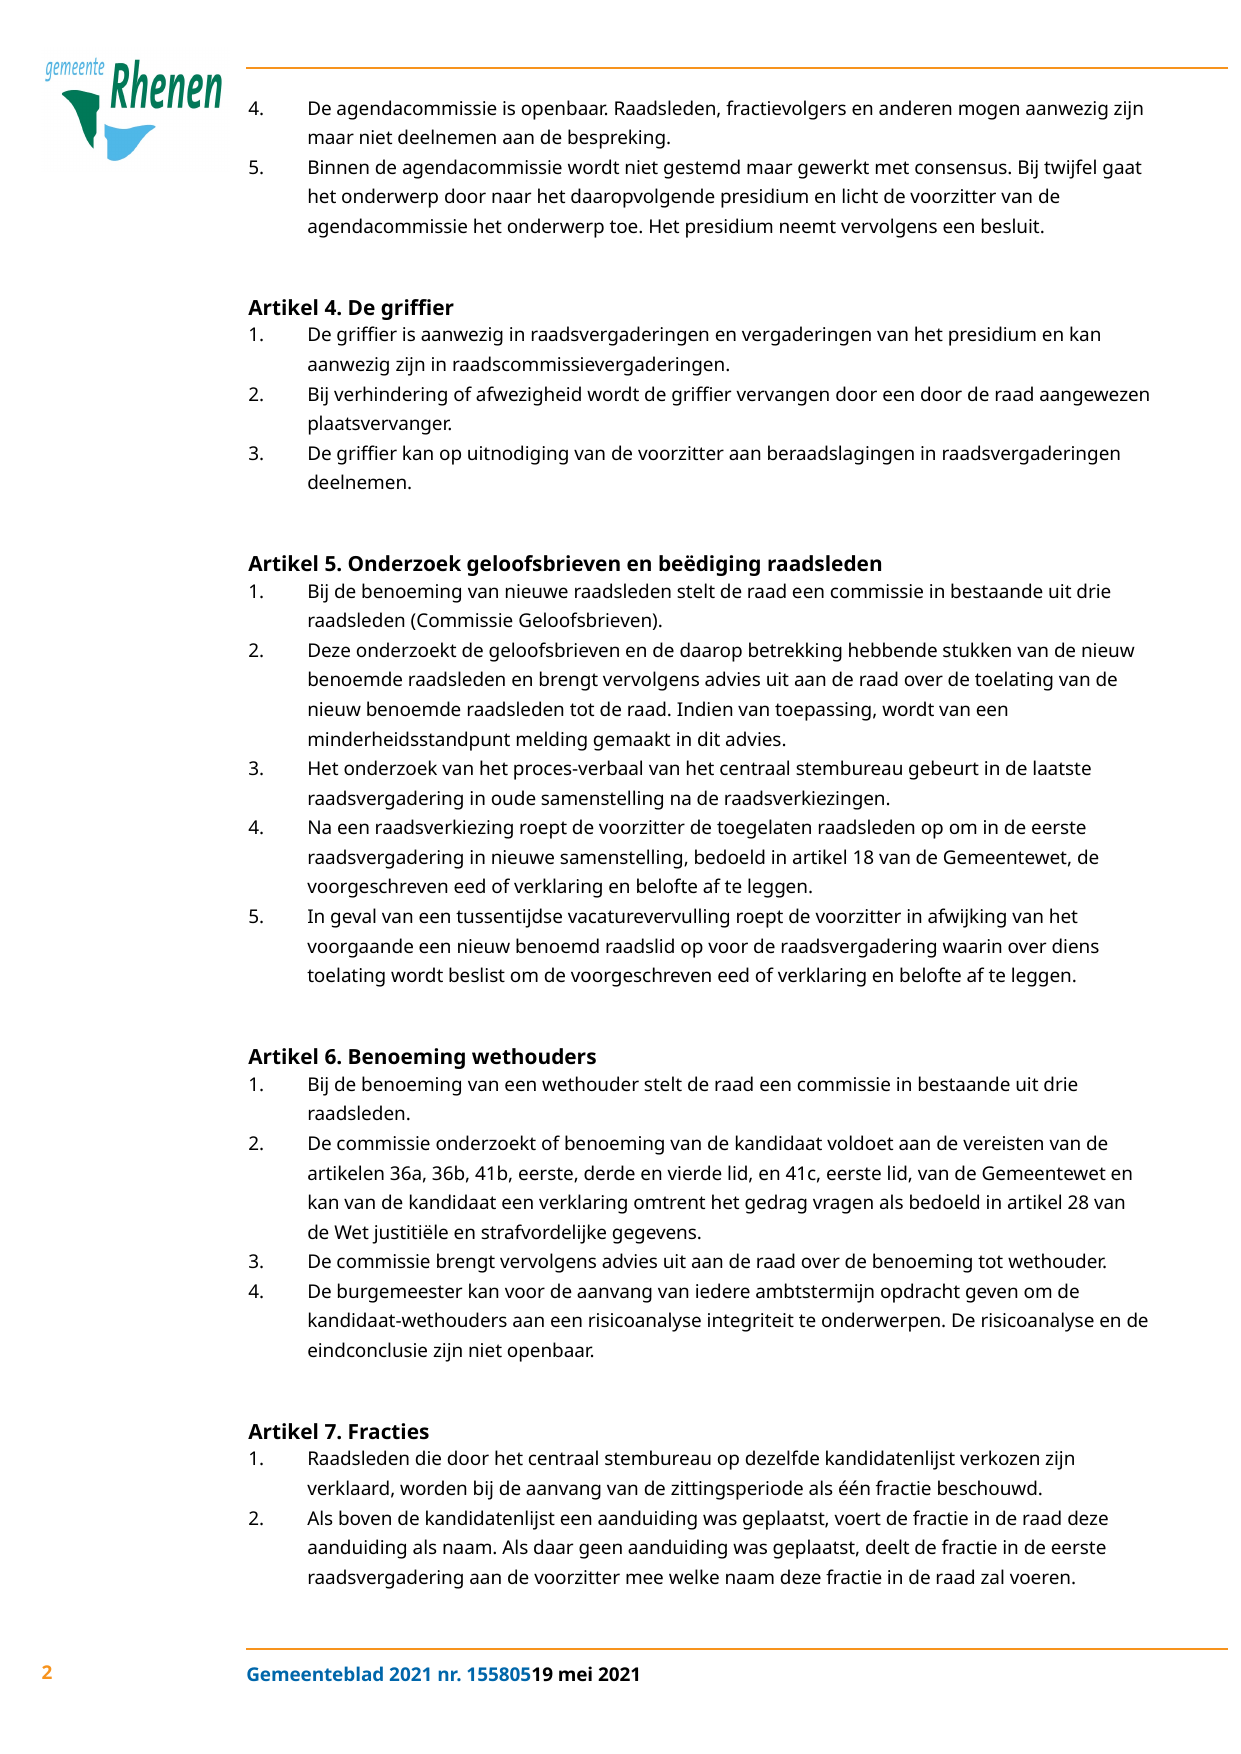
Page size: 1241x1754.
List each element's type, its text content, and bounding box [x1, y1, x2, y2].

list In geval van een tussentijdse vacaturevervulling roept de voorzitter in afwijking van het voorgaande een nieuw benoemd raadslid op voor de raadsvergadering waarin over diens toelating wordt beslist om de voorgeschreven eed of verklaring en belofte af te leggen. [248, 903, 1152, 988]
list De commissie brengt vervolgens advies uit aan de raad over de benoeming tot wethouder. [248, 1248, 1152, 1274]
text Artikel 6. Benoeming wethouders [248, 1042, 1152, 1071]
text Artikel 7. Fracties [248, 1417, 1152, 1446]
list De agendacommissie is openbaar. Raadsleden, fractievolgers en anderen mogen aanwezig zijn maar niet deelnemen aan de bespreking. [248, 95, 1152, 150]
list Als boven de kandidatenlijst een aanduiding was geplaatst, voert de fractie in de raad deze aanduiding als naam. Als daar geen aanduiding was geplaatst, deelt de fractie in de eerste raadsvergadering aan de voorzitter mee welke naam deze fractie in de raad zal voeren. [248, 1505, 1152, 1590]
list De commissie onderzoekt of benoeming van de kandidaat voldoet aan de vereisten van de artikelen 36a, 36b, 41b, eerste, derde en vierde lid, en 41c, eerste lid, van de Gemeentewet en kan van de kandidaat een verklaring omtrent het gedrag vragen als bedoeld in artikel 28 van de Wet justitiële en strafvordelijke gegevens. [248, 1130, 1152, 1244]
list De griffier kan op uitnodiging van de voorzitter aan beraadslagingen in raadsvergaderingen deelnemen. [248, 440, 1152, 495]
text Artikel 4. De griffier [248, 293, 1152, 322]
list Binnen de agendacommissie wordt niet gestemd maar gewerkt met consensus. Bij twijfel gaat het onderwerp door naar het daaropvolgende presidium en licht de voorzitter van de agendacommissie het onderwerp toe. Het presidium neemt vervolgens een besluit. [248, 154, 1152, 239]
list Na een raadsverkiezing roept de voorzitter de toegelaten raadsleden op om in de eerste raadsvergadering in nieuwe samenstelling, bedoeld in artikel 18 van de Gemeentewet, de voorgeschreven eed of verklaring en belofte af te leggen. [248, 814, 1152, 899]
list Raadsleden die door het centraal stembureau op dezelfde kandidatenlijst verkozen zijn verklaard, worden bij de aanvang van de zittingsperiode als één fractie beschouwd. [248, 1446, 1152, 1501]
list De griffier is aanwezig in raadsvergaderingen en vergaderingen van het presidium en kan aanwezig zijn in raadscommissievergaderingen. [248, 322, 1152, 377]
list Bij de benoeming van nieuwe raadsleden stelt de raad een commissie in bestaande uit drie raadsleden (Commissie Geloofsbrieven). [248, 578, 1152, 633]
list Deze onderzoekt de geloofsbrieven en de daarop betrekking hebbende stukken van de nieuw benoemde raadsleden en brengt vervolgens advies uit aan de raad over de toelating van de nieuw benoemde raadsleden tot de raad. Indien van toepassing, wordt van een minderheidsstandpunt melding gemaakt in dit advies. [248, 637, 1152, 752]
list Het onderzoek van het proces-verbaal van het centraal stembureau gebeurt in de laatste raadsvergadering in oude samenstelling na de raadsverkiezingen. [248, 755, 1152, 811]
text Artikel 5. Onderzoek geloofsbrieven en beëdiging raadsleden [248, 549, 1152, 578]
list Bij verhindering of afwezigheid wordt de griffier vervangen door een door de raad aangewezen plaatsvervanger. [248, 381, 1152, 436]
list De burgemeester kan voor de aanvang van iedere ambtstermijn opdracht geven om de kandidaat-wethouders aan een risicoanalyse integriteit te onderwerpen. De risicoanalyse en de eindconclusie zijn niet openbaar. [248, 1278, 1152, 1363]
list Bij de benoeming van een wethouder stelt de raad een commissie in bestaande uit drie raadsleden. [248, 1071, 1152, 1126]
picture [41, 47, 231, 172]
